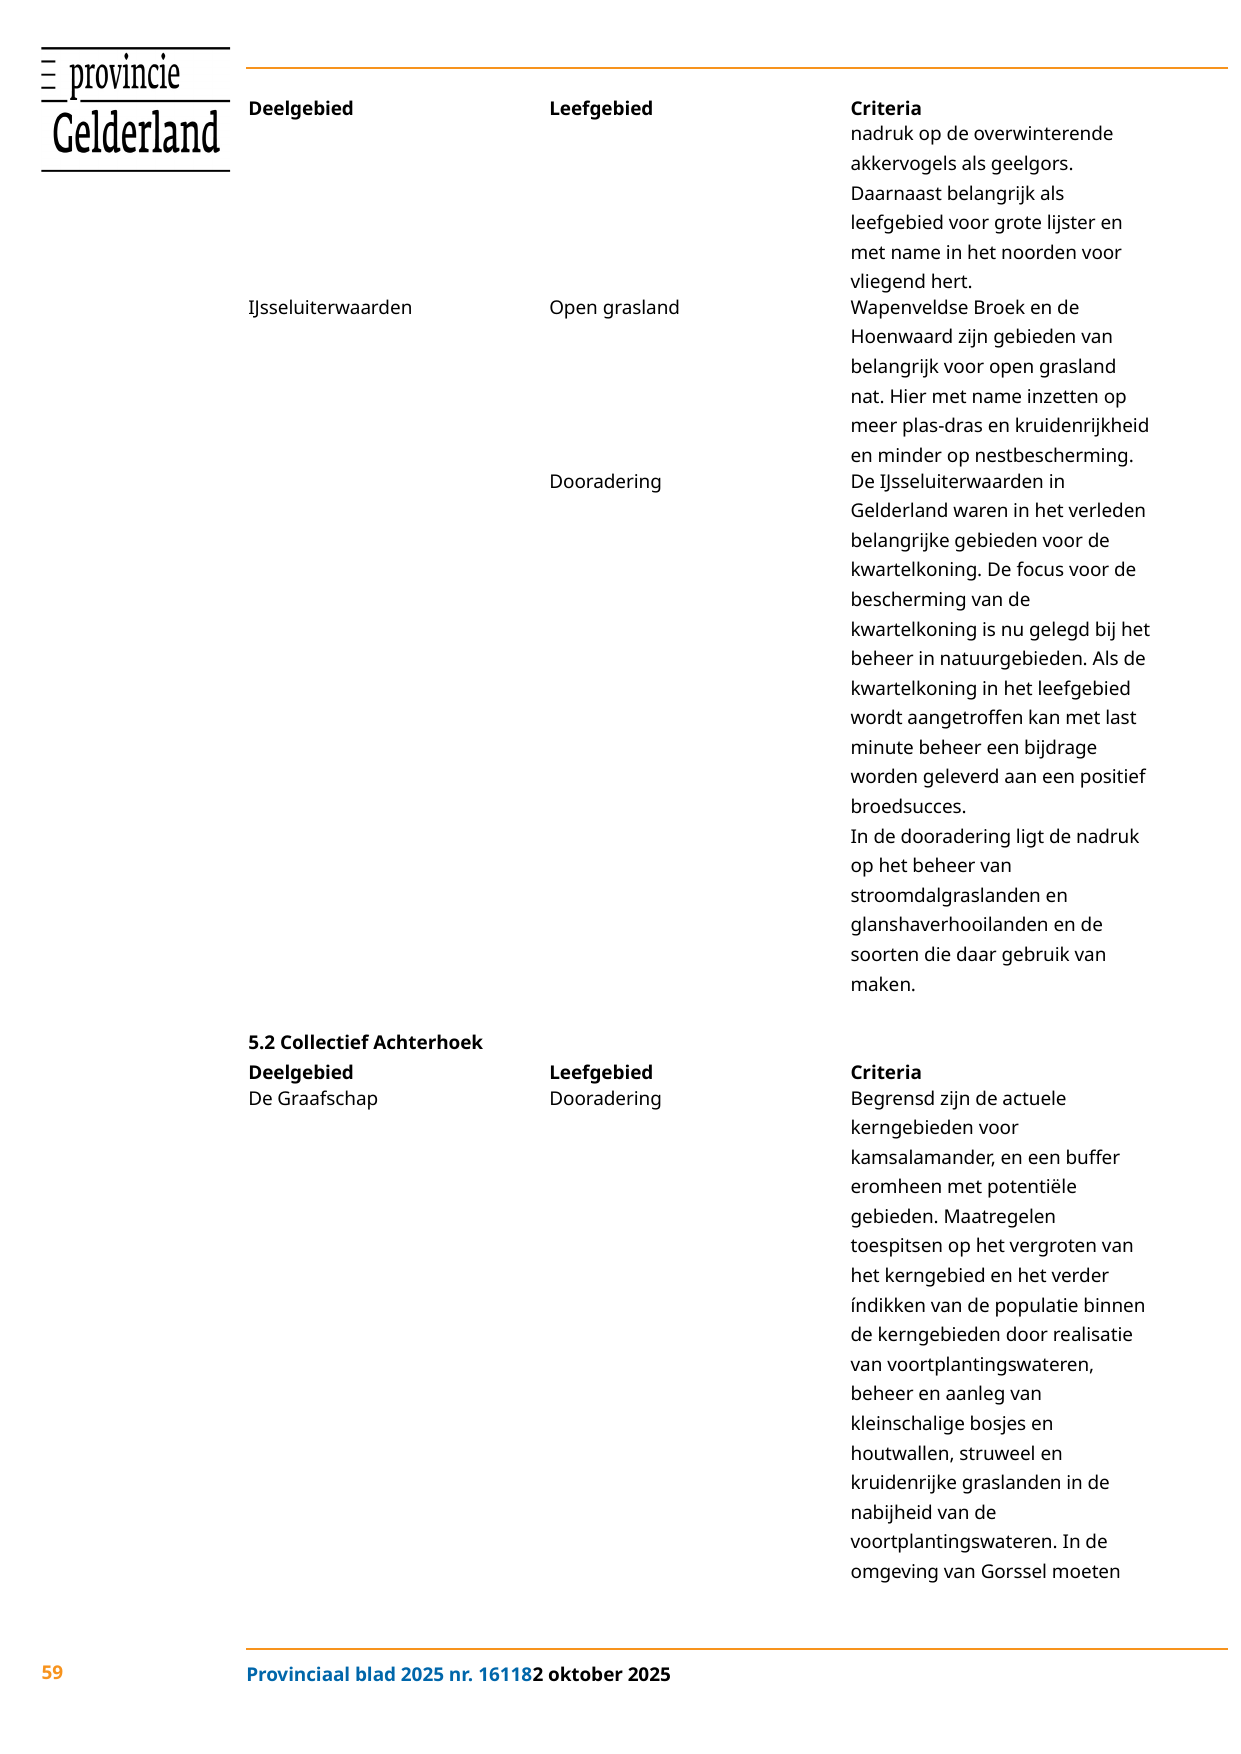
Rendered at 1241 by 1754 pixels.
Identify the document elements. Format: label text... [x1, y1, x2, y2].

table_cell IJsseluiterwaarden [248, 294, 549, 996]
table_cell Open grasland [549, 294, 850, 468]
table_header Leefgebied [549, 95, 850, 121]
table_header Criteria [850, 95, 1152, 121]
table_header Deelgebied [248, 95, 549, 121]
table_cell [248, 121, 549, 294]
table_header Leefgebied [549, 1059, 850, 1085]
table_cell Dooradering [549, 1085, 850, 1584]
table_header Criteria [850, 1059, 1152, 1085]
table_cell [549, 121, 850, 294]
table_cell Dooradering [549, 468, 850, 996]
table_cell nadruk op de overwinterende akkervogels als geelgors. Daarnaast belangrijk als leefgebied voor grote lijster en met name in het noorden voor vliegend hert. [850, 121, 1152, 294]
picture [41, 47, 231, 172]
table_cell De IJsseluiterwaarden in Gelderland waren in het verleden belangrijke gebieden voor de kwartelkoning. De focus voor de bescherming van de kwartelkoning is nu gelegd bij het beheer in natuurgebieden. Als de kwartelkoning in het leefgebied wordt aangetroffen kan met last minute beheer een bijdrage worden geleverd aan een positief broedsucces. In de dooradering ligt de nadruk op het beheer van stroomdalgraslanden en glanshaverhooilanden en de soorten die daar gebruik van maken. [850, 468, 1152, 996]
table_cell Wapenveldse Broek en de Hoenwaard zijn gebieden van belangrijk voor open grasland nat. Hier met name inzetten op meer plas-dras en kruidenrijkheid en minder op nestbescherming. [850, 294, 1152, 468]
text 5.2 Collectief Achterhoek [248, 1029, 1152, 1055]
table_cell Begrensd zijn de actuele kerngebieden voor kamsalamander, en een buffer eromheen met potentiële gebieden. Maatregelen toespitsen op het vergroten van het kerngebied en het verder índikken van de populatie binnen de kerngebieden door realisatie van voortplantingswateren, beheer en aanleg van kleinschalige bosjes en houtwallen, struweel en kruidenrijke graslanden in de nabijheid van de voortplantingswateren. In de omgeving van Gorssel moeten [850, 1085, 1152, 1584]
table_header Deelgebied [248, 1059, 549, 1085]
table_cell De Graafschap [248, 1085, 549, 1584]
